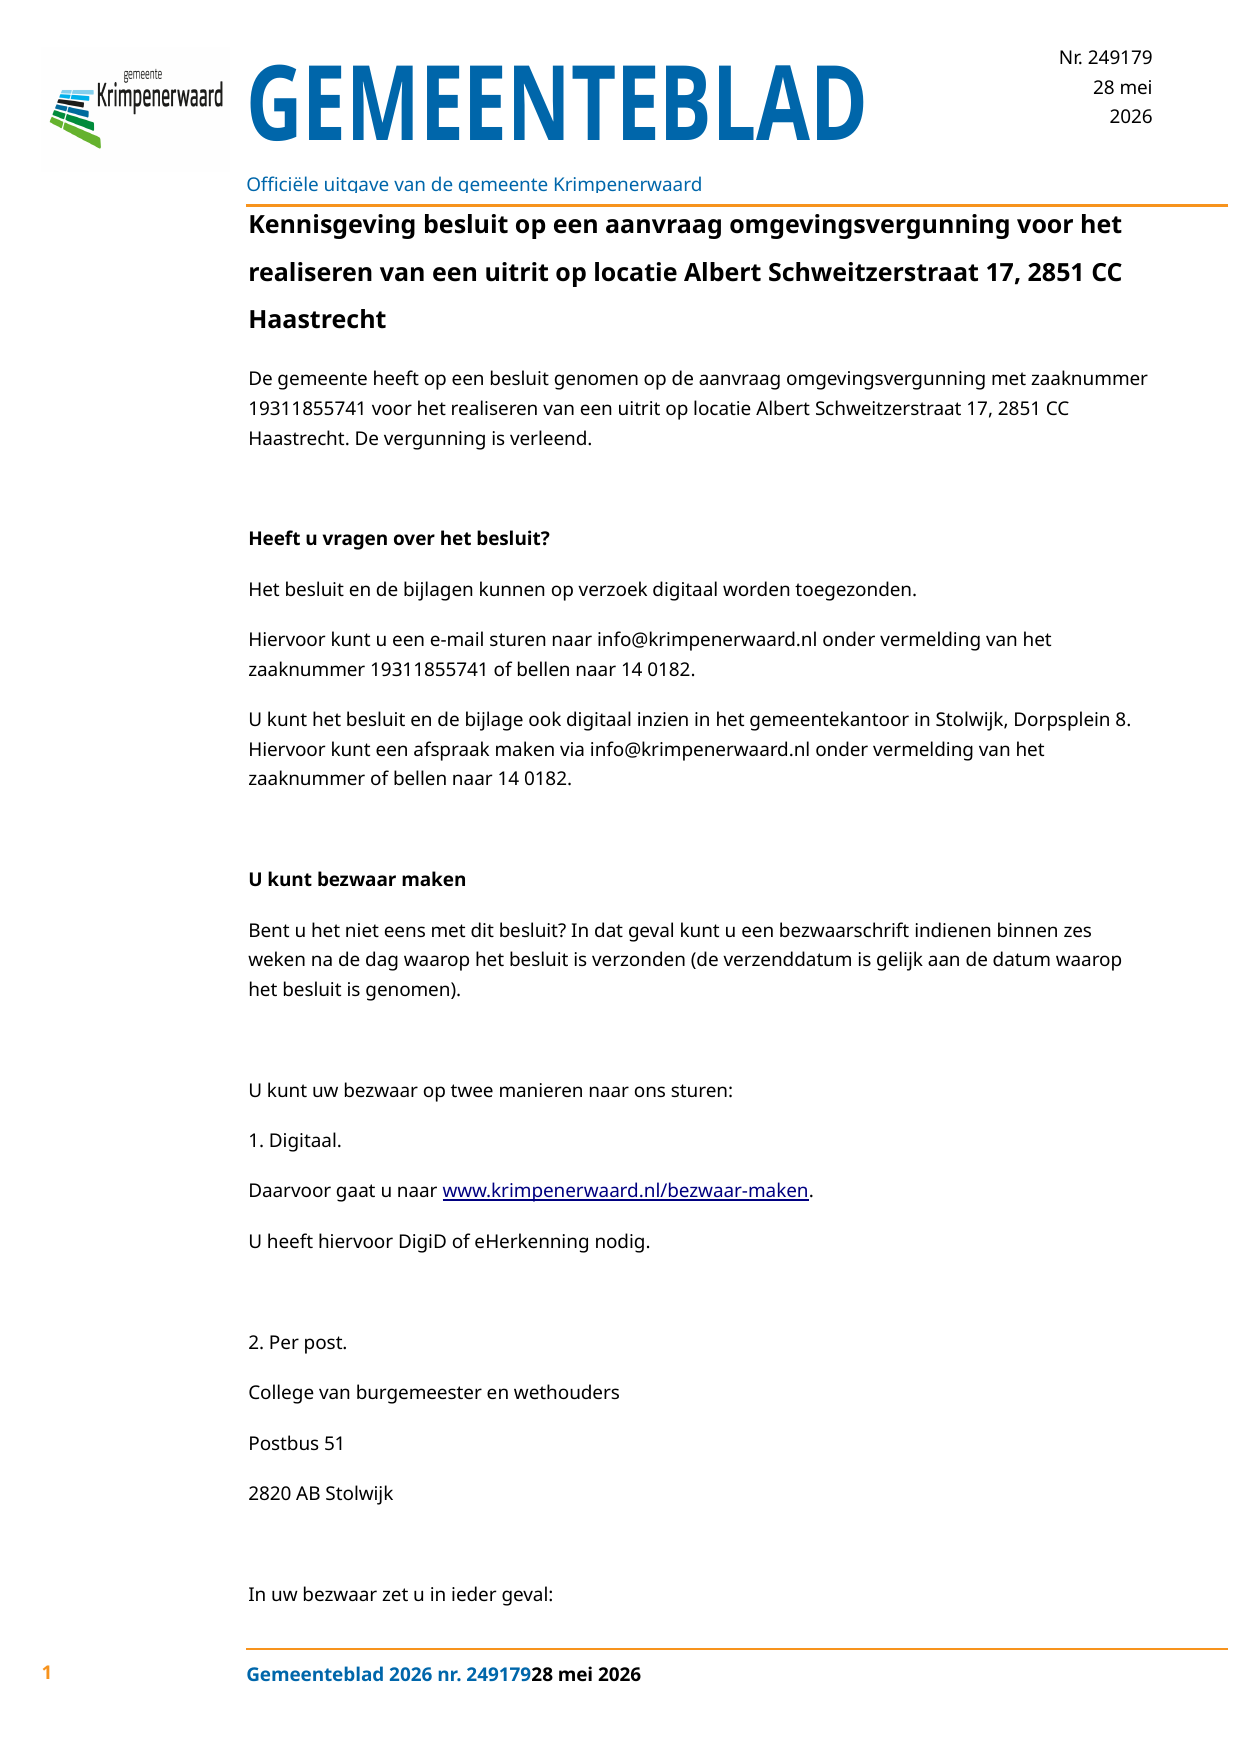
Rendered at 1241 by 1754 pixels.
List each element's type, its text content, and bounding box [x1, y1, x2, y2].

text U heeft hiervoor DigiD of eHerkenning nodig. [248, 1228, 1152, 1254]
text Het besluit en de bijlagen kunnen op verzoek digitaal worden toegezonden. [248, 576, 1152, 602]
text De gemeente heeft op een besluit genomen op de aanvraag omgevingsvergunning met zaaknummer 19311855741 voor het realiseren van een uitrit op locatie Albert Schweitzerstraat 17, 2851 CC Haastrecht. De vergunning is verleend. [248, 366, 1152, 450]
text College van burgemeester en wethouders [248, 1379, 1152, 1405]
text Postbus 51 [248, 1430, 1152, 1455]
text 1. Digitaal. [248, 1127, 1152, 1153]
text Kennisgeving besluit op een aanvraag omgevingsvergunning voor het realiseren van een uitrit op locatie Albert Schweitzerstraat 17, 2851 CC Haastrecht [248, 207, 1152, 336]
text Heeft u vragen over het besluit? [248, 526, 1152, 551]
text Bent u het niet eens met dit besluit? In dat geval kunt u een bezwaarschrift indienen binnen zes weken na de dag waarop het besluit is verzonden (de verzenddatum is gelijk aan de datum waarop het besluit is genomen). [248, 917, 1152, 1002]
text U kunt het besluit en de bijlage ook digitaal inzien in het gemeentekantoor in Stolwijk, Dorpsplein 8. Hiervoor kunt een afspraak maken via info@krimpenerwaard.nl onder vermelding van het zaaknummer of bellen naar 14 0182. [248, 706, 1152, 791]
text Hiervoor kunt u een e-mail sturen naar info@krimpenerwaard.nl onder vermelding van het zaaknummer 19311855741 of bellen naar 14 0182. [248, 626, 1152, 682]
text Daarvoor gaat u naar www.krimpenerwaard.nl/bezwaar-maken. [248, 1178, 1152, 1203]
text U kunt bezwaar maken [248, 866, 1152, 892]
picture [41, 47, 231, 172]
text 2820 AB Stolwijk [248, 1480, 1152, 1506]
text In uw bezwaar zet u in ieder geval: [248, 1581, 1152, 1607]
text U kunt uw bezwaar op twee manieren naar ons sturen: [248, 1077, 1152, 1102]
text 2. Per post. [248, 1329, 1152, 1354]
